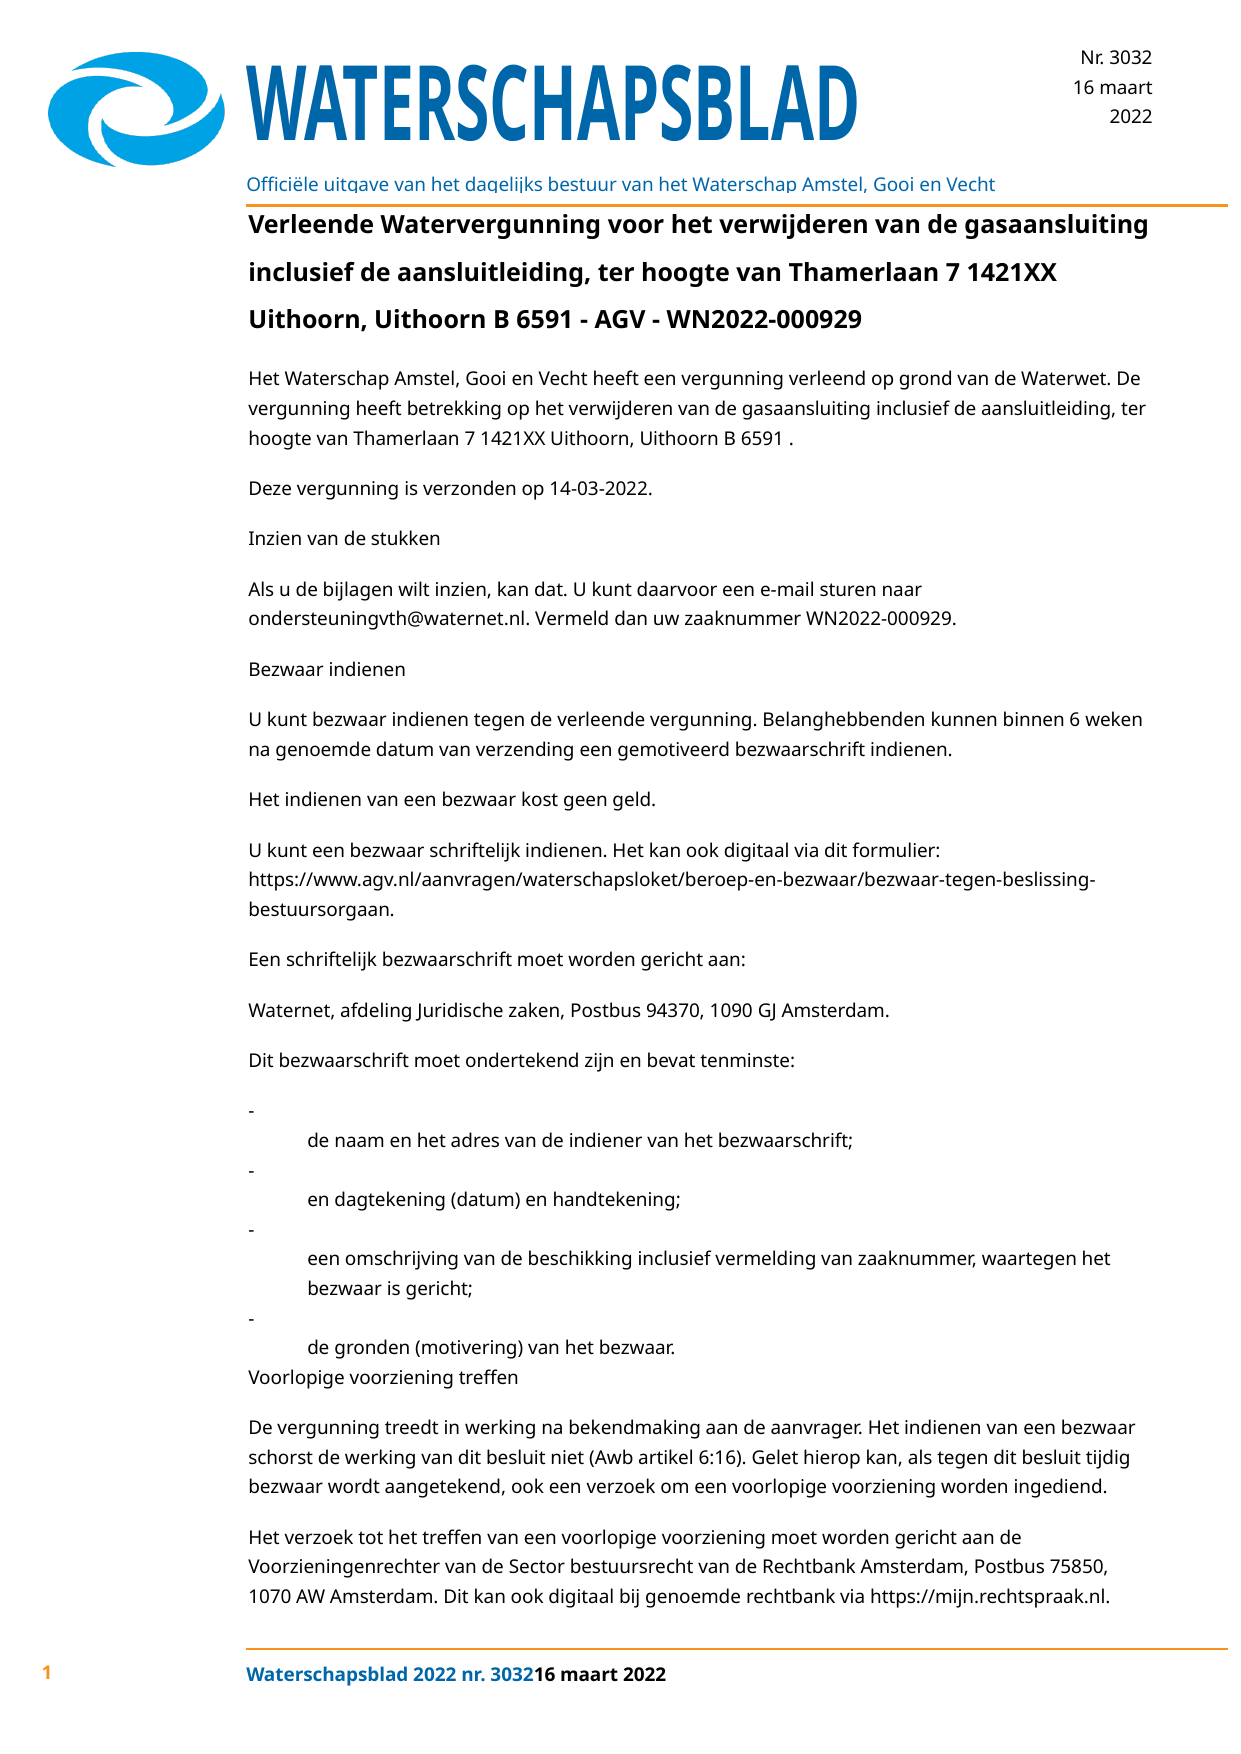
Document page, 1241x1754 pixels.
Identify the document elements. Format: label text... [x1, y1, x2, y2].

list een omschrijving van de beschikking inclusief vermelding van zaaknummer, waartegen het bezwaar is gericht; [248, 1246, 1152, 1301]
text Een schriftelijk bezwaarschrift moet worden gericht aan: [248, 946, 1152, 972]
list en dagtekening (datum) en handtekening; [248, 1186, 1152, 1212]
text Waternet, afdeling Juridische zaken, Postbus 94370, 1090 GJ Amsterdam. [248, 997, 1152, 1022]
text Het verzoek tot het treffen van een voorlopige voorziening moet worden gericht aan de Voorzieningenrechter van de Sector bestuursrecht van de Rechtbank Amsterdam, Postbus 75850, 1070 AW Amsterdam. Dit kan ook digitaal bij genoemde rechtbank via https://mijn.rechtspraak.nl. [248, 1524, 1152, 1609]
text Voorlopige voorziening treffen [248, 1364, 1152, 1389]
text U kunt een bezwaar schriftelijk indienen. Het kan ook digitaal via dit formulier: https://www.agv.nl/aanvragen/waterschapsloket/beroep-en-bezwaar/bezwaar-tegen-beslissing-bestuursorgaan. [248, 837, 1152, 922]
text Verleende Watervergunning voor het verwijderen van de gasaansluiting inclusief de aansluitleiding, ter hoogte van Thamerlaan 7 1421XX Uithoorn, Uithoorn B 6591 - AGV - WN2022-000929 [248, 207, 1152, 336]
list de gronden (motivering) van het bezwaar. [248, 1334, 1152, 1360]
picture [41, 47, 231, 172]
text U kunt bezwaar indienen tegen de verleende vergunning. Belanghebbenden kunnen binnen 6 weken na genoemde datum van verzending een gemotiveerd bezwaarschrift indienen. [248, 706, 1152, 762]
text Dit bezwaarschrift moet ondertekend zijn en bevat tenminste: [248, 1047, 1152, 1073]
text Bezwaar indienen [248, 656, 1152, 682]
text De vergunning treedt in werking na bekendmaking aan de aanvrager. Het indienen van een bezwaar schorst de werking van dit besluit niet (Awb artikel 6:16). Gelet hierop kan, als tegen dit besluit tijdig bezwaar wordt aangetekend, ook een verzoek om een voorlopige voorziening worden ingediend. [248, 1414, 1152, 1499]
text Het Waterschap Amstel, Gooi en Vecht heeft een vergunning verleend op grond van de Waterwet. De vergunning heeft betrekking op het verwijderen van de gasaansluiting inclusief de aansluitleiding, ter hoogte van Thamerlaan 7 1421XX Uithoorn, Uithoorn B 6591 . [248, 366, 1152, 450]
list de naam en het adres van de indiener van het bezwaarschrift; [248, 1127, 1152, 1153]
text Inzien van de stukken [248, 526, 1152, 551]
text Deze vergunning is verzonden op 14-03-2022. [248, 475, 1152, 501]
text Het indienen van een bezwaar kost geen geld. [248, 786, 1152, 812]
text Als u de bijlagen wilt inzien, kan dat. U kunt daarvoor een e-mail sturen naar ondersteuningvth@waternet.nl. Vermeld dan uw zaaknummer WN2022-000929. [248, 576, 1152, 631]
